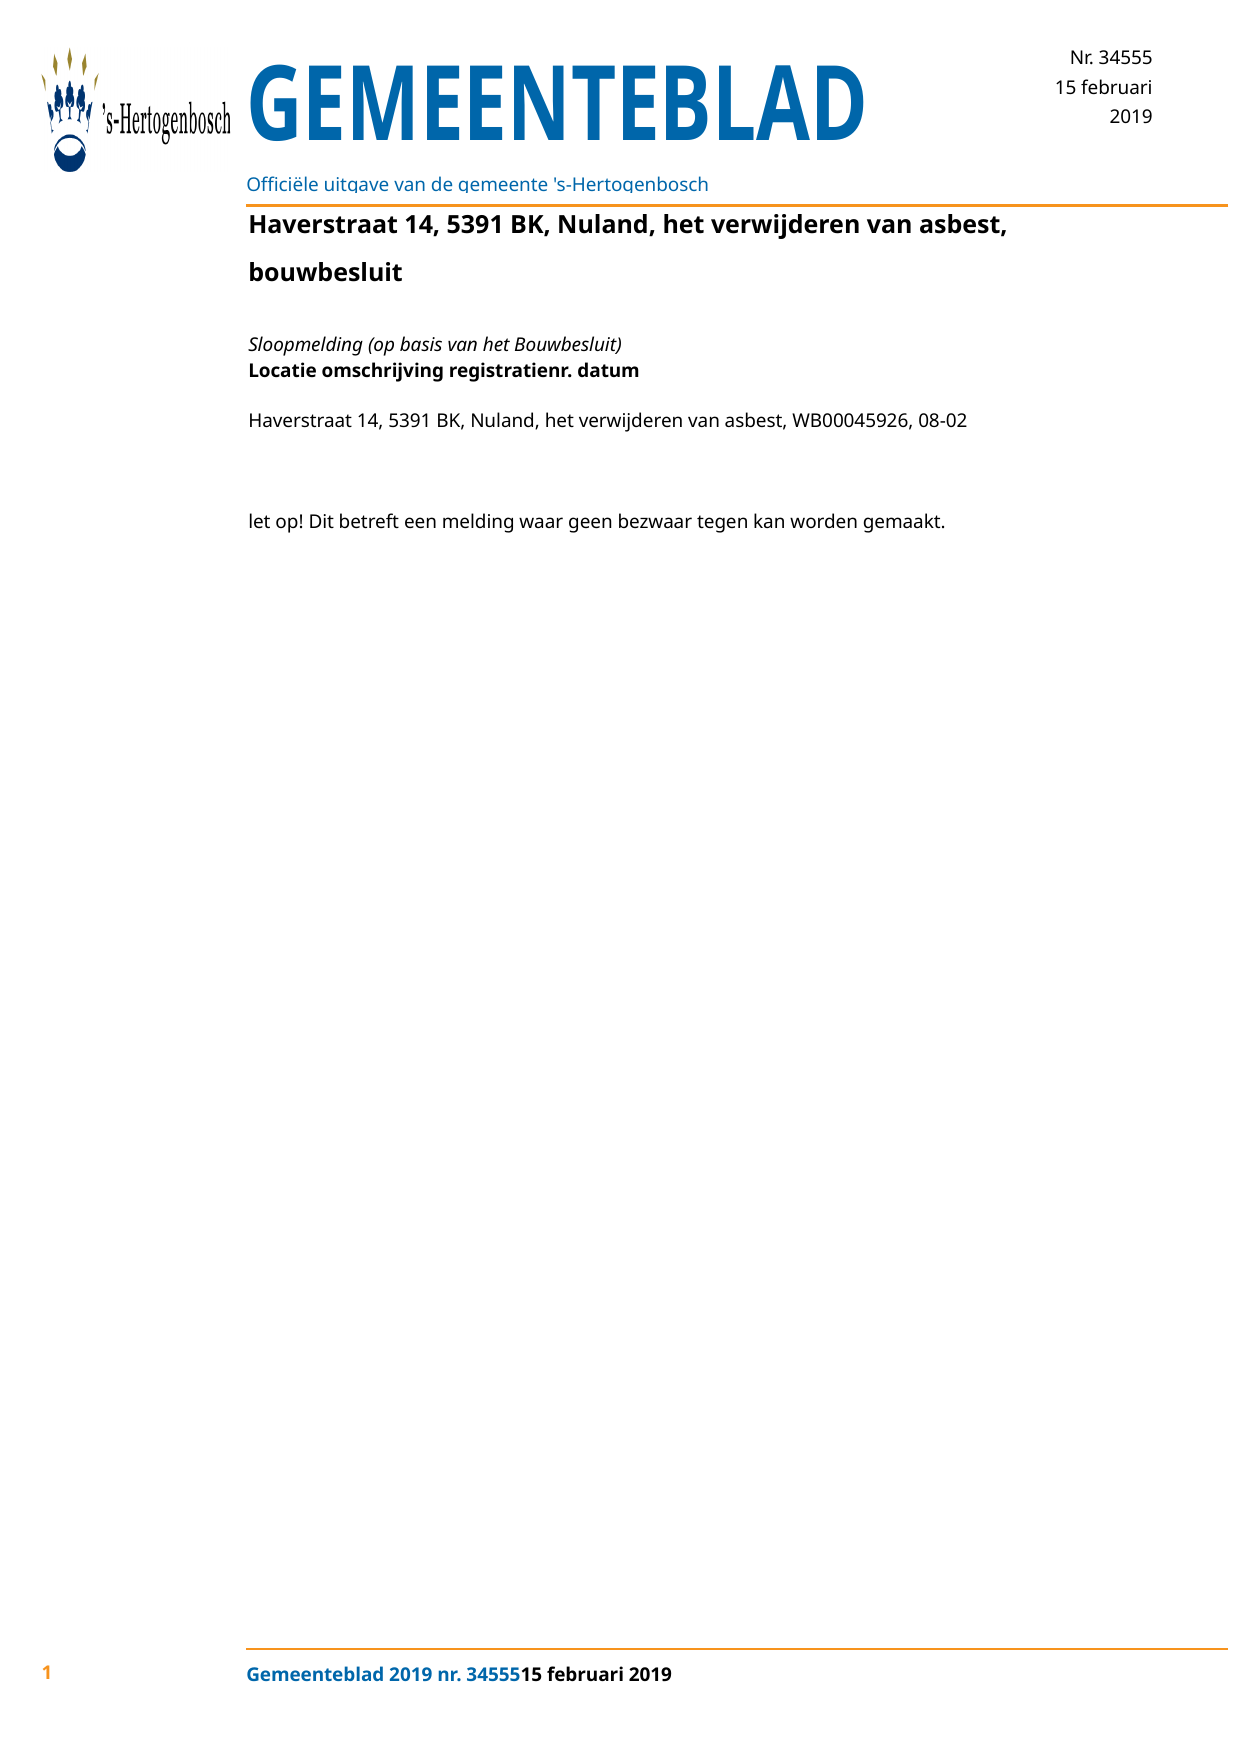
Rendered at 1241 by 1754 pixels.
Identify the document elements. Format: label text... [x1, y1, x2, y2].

text let op! Dit betreft een melding waar geen bezwaar tegen kan worden gemaakt. [248, 508, 1152, 534]
text Sloopmelding (op basis van het Bouwbesluit) [248, 331, 1152, 357]
picture [41, 47, 231, 172]
text Haverstraat 14, 5391 BK, Nuland, het verwijderen van asbest, WB00045926, 08-02 [248, 408, 1152, 433]
text Haverstraat 14, 5391 BK, Nuland, het verwijderen van asbest, bouwbesluit [248, 207, 1152, 288]
text Locatie omschrijving registratienr. datum [248, 357, 1152, 383]
